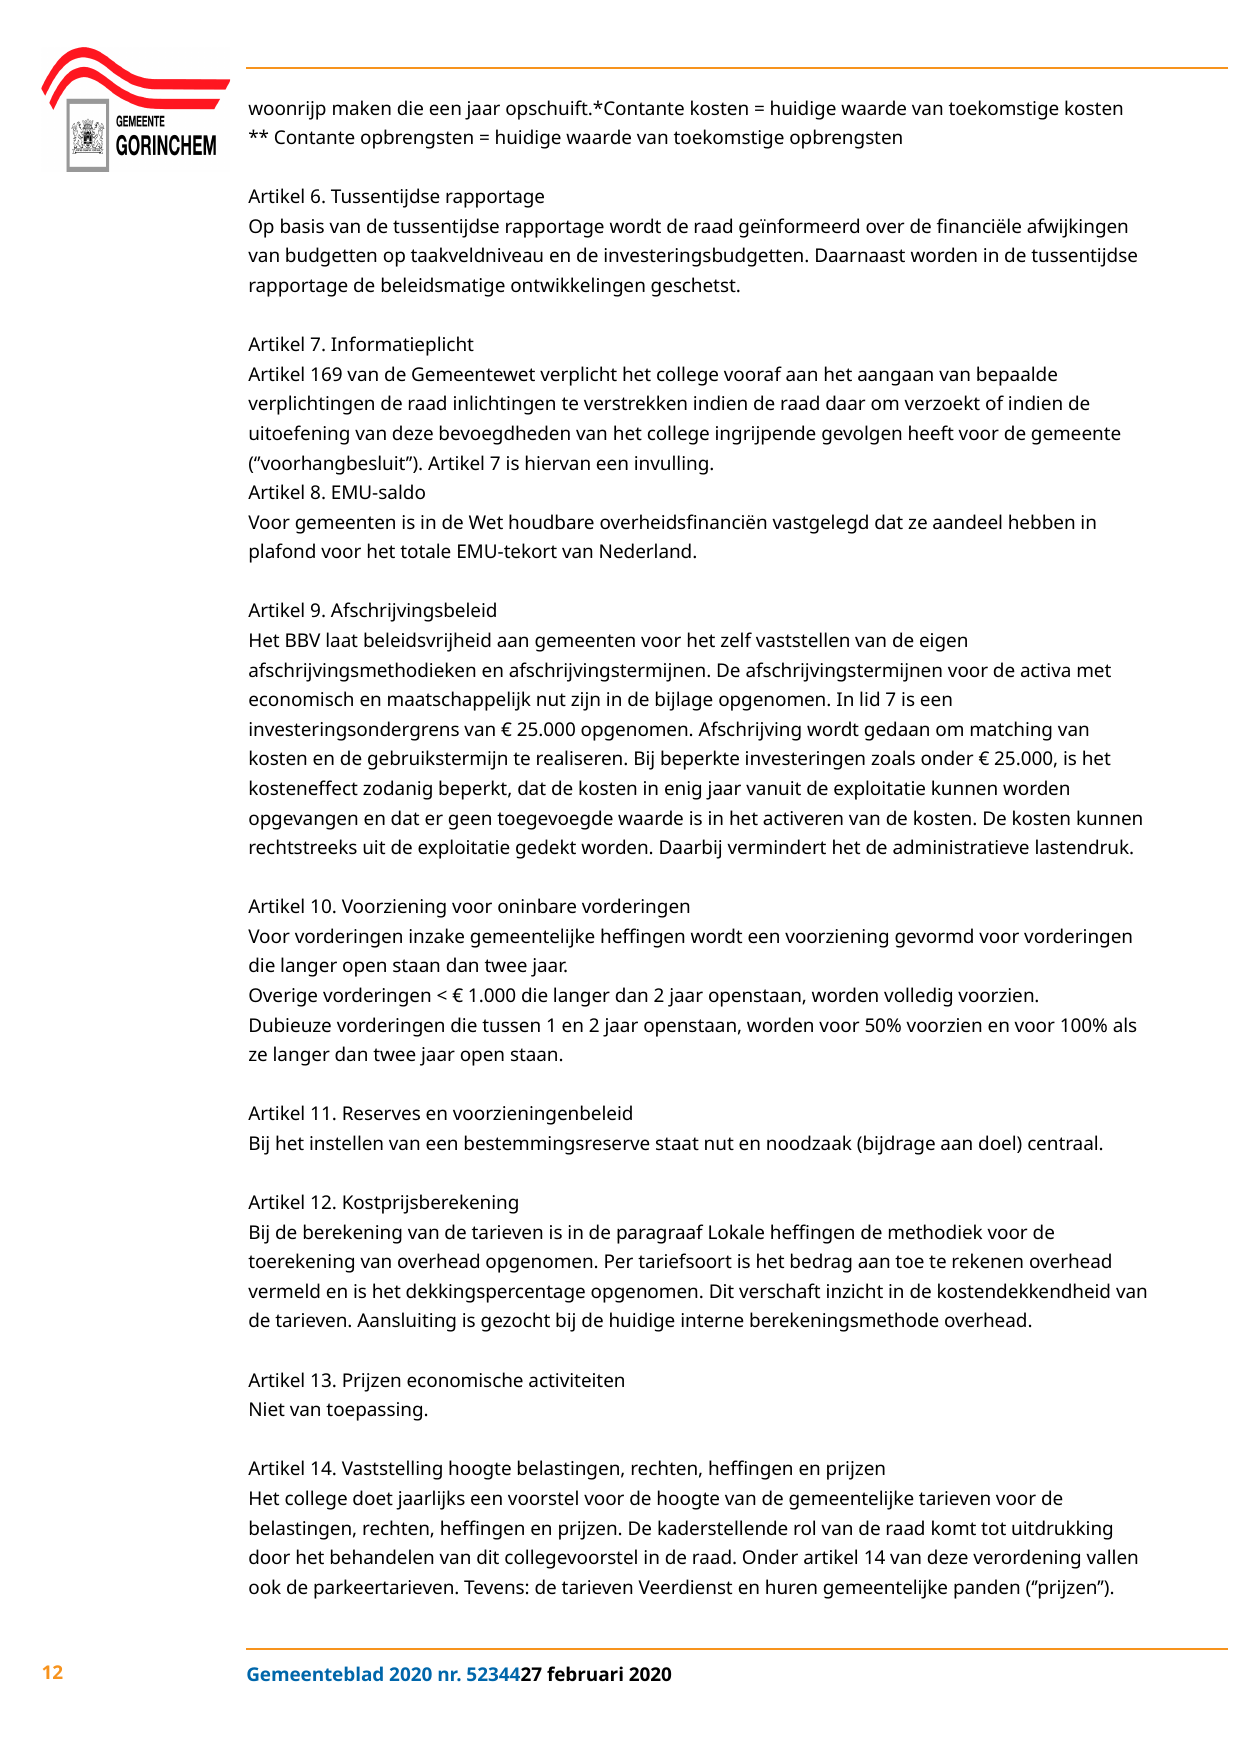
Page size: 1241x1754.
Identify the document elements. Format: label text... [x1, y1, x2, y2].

text Overige vorderingen < € 1.000 die langer dan 2 jaar openstaan, worden volledig voorzien. [248, 982, 1152, 1008]
text Artikel 169 van de Gemeentewet verplicht het college vooraf aan het aangaan van bepaalde verplichtingen de raad inlichtingen te verstrekken indien de raad daar om verzoekt of indien de uitoefening van deze bevoegdheden van het college ingrijpende gevolgen heeft voor de gemeente (‘’voorhangbesluit’’). Artikel 7 is hiervan een invulling. [248, 361, 1152, 476]
picture [41, 47, 231, 172]
text Artikel 11. Reserves en voorzieningenbeleid [248, 1101, 1152, 1126]
text Het BBV laat beleidsvrijheid aan gemeenten voor het zelf vaststellen van de eigen afschrijvingsmethodieken en afschrijvingstermijnen. De afschrijvingstermijnen voor de activa met economisch en maatschappelijk nut zijn in de bijlage opgenomen. In lid 7 is een investeringsondergrens van € 25.000 opgenomen. Afschrijving wordt gedaan om matching van kosten en de gebruikstermijn te realiseren. Bij beperkte investeringen zoals onder € 25.000, is het kosteneffect zodanig beperkt, dat de kosten in enig jaar vanuit de exploitatie kunnen worden opgevangen en dat er geen toegevoegde waarde is in het activeren van de kosten. De kosten kunnen rechtstreeks uit de exploitatie gedekt worden. Daarbij vermindert het de administratieve lastendruk. [248, 627, 1152, 860]
text Artikel 12. Kostprijsberekening [248, 1189, 1152, 1215]
text Artikel 8. EMU-saldo [248, 479, 1152, 505]
text Artikel 6. Tussentijdse rapportage [248, 183, 1152, 209]
text ** Contante opbrengsten = huidige waarde van toekomstige opbrengsten [248, 124, 1152, 150]
text Voor vorderingen inzake gemeentelijke heffingen wordt een voorziening gevormd voor vorderingen die langer open staan dan twee jaar. [248, 923, 1152, 978]
text Op basis van de tussentijdse rapportage wordt de raad geïnformeerd over de financiële afwijkingen van budgetten op taakveldniveau en de investeringsbudgetten. Daarnaast worden in de tussentijdse rapportage de beleidsmatige ontwikkelingen geschetst. [248, 213, 1152, 298]
text Het college doet jaarlijks een voorstel voor de hoogte van de gemeentelijke tarieven voor de belastingen, rechten, heffingen en prijzen. De kaderstellende rol van de raad komt tot uitdrukking door het behandelen van dit collegevoorstel in de raad. Onder artikel 14 van deze verordening vallen ook de parkeertarieven. Tevens: de tarieven Veerdienst en huren gemeentelijke panden (‘’prijzen’’). [248, 1485, 1152, 1600]
text Niet van toepassing. [248, 1396, 1152, 1422]
text Artikel 10. Voorziening voor oninbare vorderingen [248, 893, 1152, 919]
text Artikel 14. Vaststelling hoogte belastingen, rechten, heffingen en prijzen [248, 1456, 1152, 1481]
text Artikel 13. Prijzen economische activiteiten [248, 1367, 1152, 1393]
text Dubieuze vorderingen die tussen 1 en 2 jaar openstaan, worden voor 50% voorzien en voor 100% als ze langer dan twee jaar open staan. [248, 1012, 1152, 1067]
text Bij het instellen van een bestemmingsreserve staat nut en noodzaak (bijdrage aan doel) centraal. [248, 1130, 1152, 1156]
text woonrijp maken die een jaar opschuift.*Contante kosten = huidige waarde van toekomstige kosten [248, 95, 1152, 121]
text Voor gemeenten is in de Wet houdbare overheidsfinanciën vastgelegd dat ze aandeel hebben in plafond voor het totale EMU-tekort van Nederland. [248, 509, 1152, 564]
text Artikel 9. Afschrijvingsbeleid [248, 598, 1152, 623]
text Artikel 7. Informatieplicht [248, 331, 1152, 357]
text Bij de berekening van de tarieven is in de paragraaf Lokale heffingen de methodiek voor de toerekening van overhead opgenomen. Per tariefsoort is het bedrag aan toe te rekenen overhead vermeld en is het dekkingspercentage opgenomen. Dit verschaft inzicht in de kostendekkendheid van de tarieven. Aansluiting is gezocht bij de huidige interne berekeningsmethode overhead. [248, 1219, 1152, 1333]
